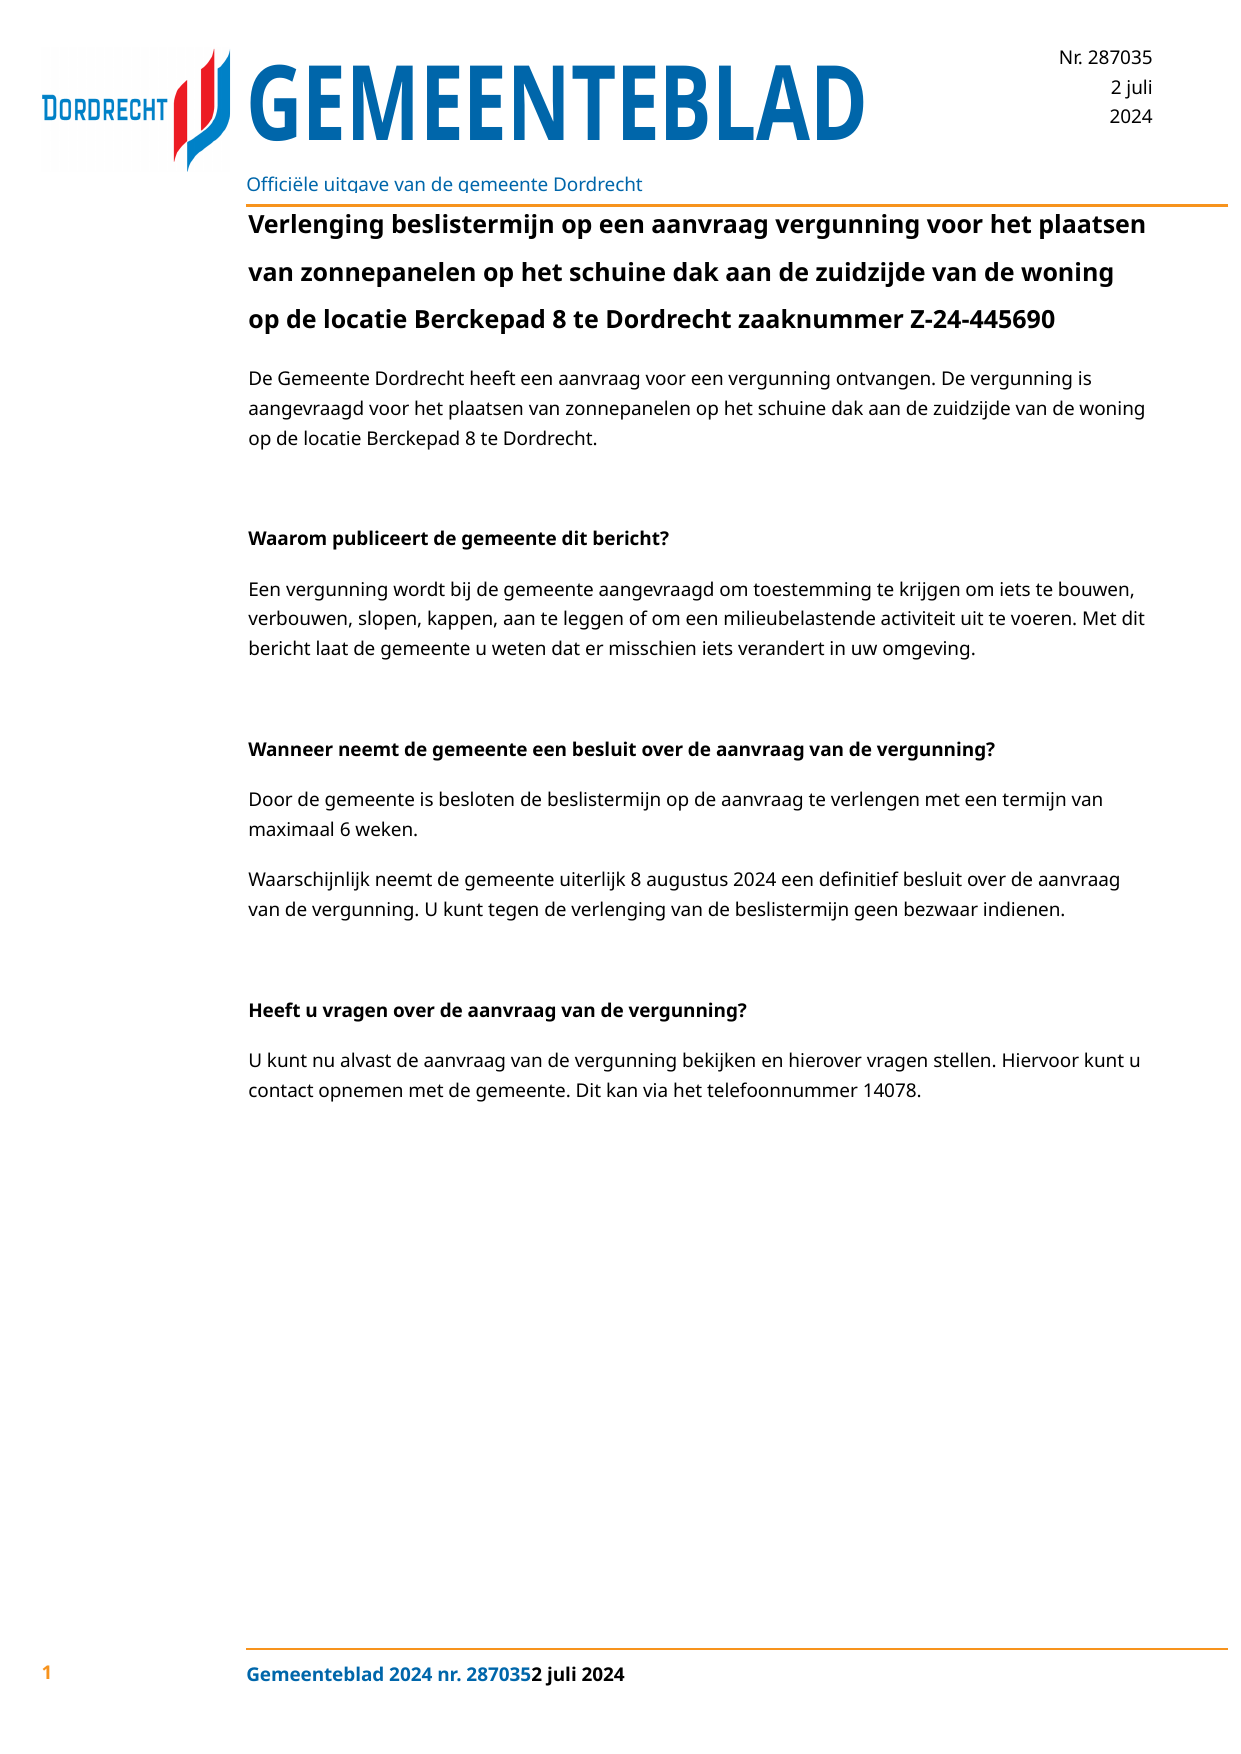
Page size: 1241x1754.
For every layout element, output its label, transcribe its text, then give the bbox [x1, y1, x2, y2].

text Heeft u vragen over de aanvraag van de vergunning? [248, 997, 1152, 1022]
text De Gemeente Dordrecht heeft een aanvraag voor een vergunning ontvangen. De vergunning is aangevraagd voor het plaatsen van zonnepanelen op het schuine dak aan de zuidzijde van de woning op de locatie Berckepad 8 te Dordrecht. [248, 366, 1152, 450]
text Waarschijnlijk neemt de gemeente uiterlijk 8 augustus 2024 een definitief besluit over de aanvraag van de vergunning. U kunt tegen de verlenging van de beslistermijn geen bezwaar indienen. [248, 866, 1152, 922]
text Een vergunning wordt bij de gemeente aangevraagd om toestemming te krijgen om iets te bouwen, verbouwen, slopen, kappen, aan te leggen of om een milieubelastende activiteit uit te voeren. Met dit bericht laat de gemeente u weten dat er misschien iets verandert in uw omgeving. [248, 576, 1152, 661]
text Wanneer neemt de gemeente een besluit over de aanvraag van de vergunning? [248, 736, 1152, 762]
text Door de gemeente is besloten de beslistermijn op de aanvraag te verlengen met een termijn van maximaal 6 weken. [248, 786, 1152, 842]
text Waarom publiceert de gemeente dit bericht? [248, 526, 1152, 551]
text U kunt nu alvast de aanvraag van de vergunning bekijken en hierover vragen stellen. Hiervoor kunt u contact opnemen met de gemeente. Dit kan via het telefoonnummer 14078. [248, 1047, 1152, 1102]
picture [41, 47, 231, 172]
text Verlenging beslistermijn op een aanvraag vergunning voor het plaatsen van zonnepanelen op het schuine dak aan de zuidzijde van de woning op de locatie Berckepad 8 te Dordrecht zaaknummer Z-24-445690 [248, 207, 1152, 336]
